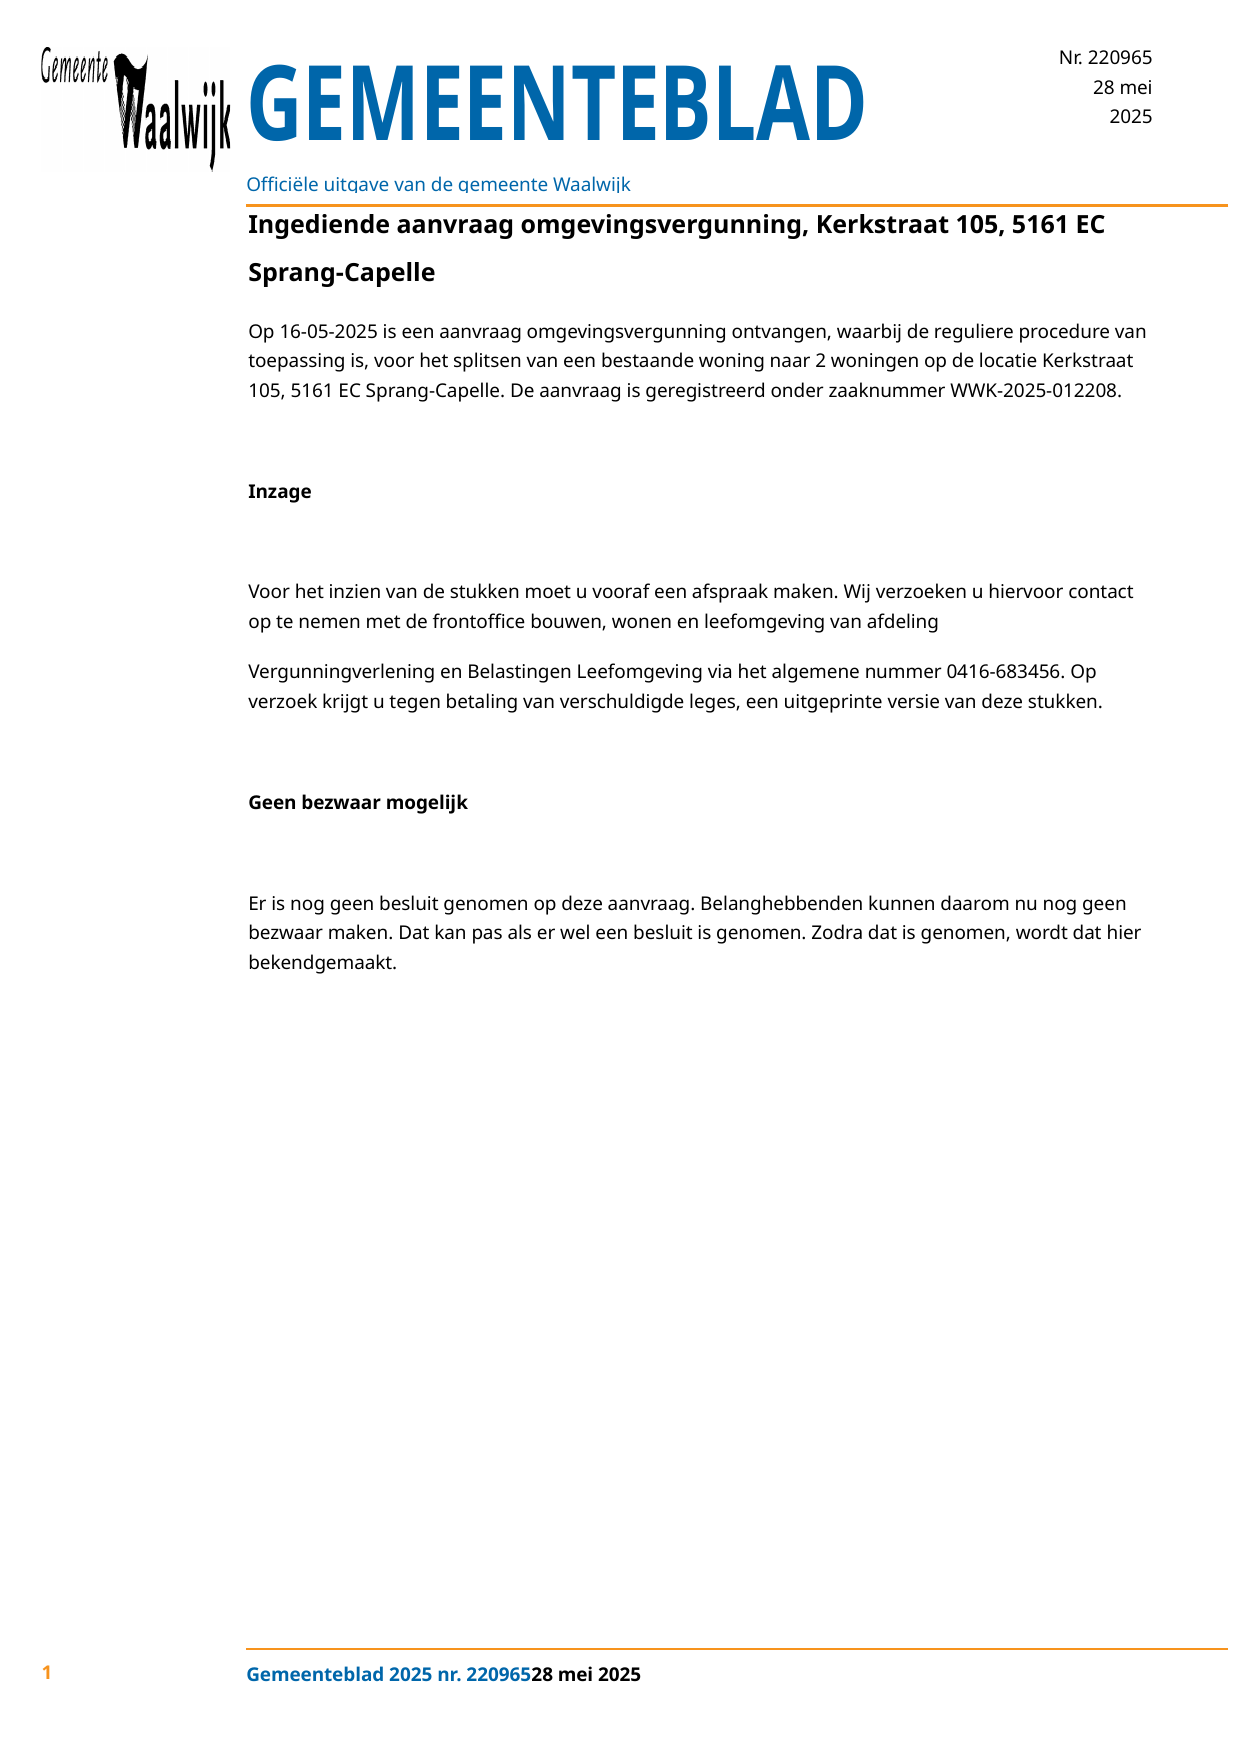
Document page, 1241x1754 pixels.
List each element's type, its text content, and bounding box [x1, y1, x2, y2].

text Er is nog geen besluit genomen op deze aanvraag. Belanghebbenden kunnen daarom nu nog geen bezwaar maken. Dat kan pas als er wel een besluit is genomen. Zodra dat is genomen, wordt dat hier bekendgemaakt. [248, 890, 1152, 975]
text Op 16-05-2025 is een aanvraag omgevingsvergunning ontvangen, waarbij de reguliere procedure van toepassing is, voor het splitsen van een bestaande woning naar 2 woningen op de locatie Kerkstraat 105, 5161 EC Sprang-Capelle. De aanvraag is geregistreerd onder zaaknummer WWK-2025-012208. [248, 318, 1152, 403]
text Vergunningverlening en Belastingen Leefomgeving via het algemene nummer 0416-683456. Op verzoek krijgt u tegen betaling van verschuldigde leges, een uitgeprinte versie van deze stukken. [248, 659, 1152, 714]
text Voor het inzien van de stukken moet u vooraf een afspraak maken. Wij verzoeken u hiervoor contact op te nemen met de frontoffice bouwen, wonen en leefomgeving van afdeling [248, 579, 1152, 634]
picture [41, 47, 231, 172]
text Geen bezwaar mogelijk [248, 789, 1152, 815]
text Inzage [248, 478, 1152, 504]
text Ingediende aanvraag omgevingsvergunning, Kerkstraat 105, 5161 EC Sprang-Capelle [248, 207, 1152, 288]
